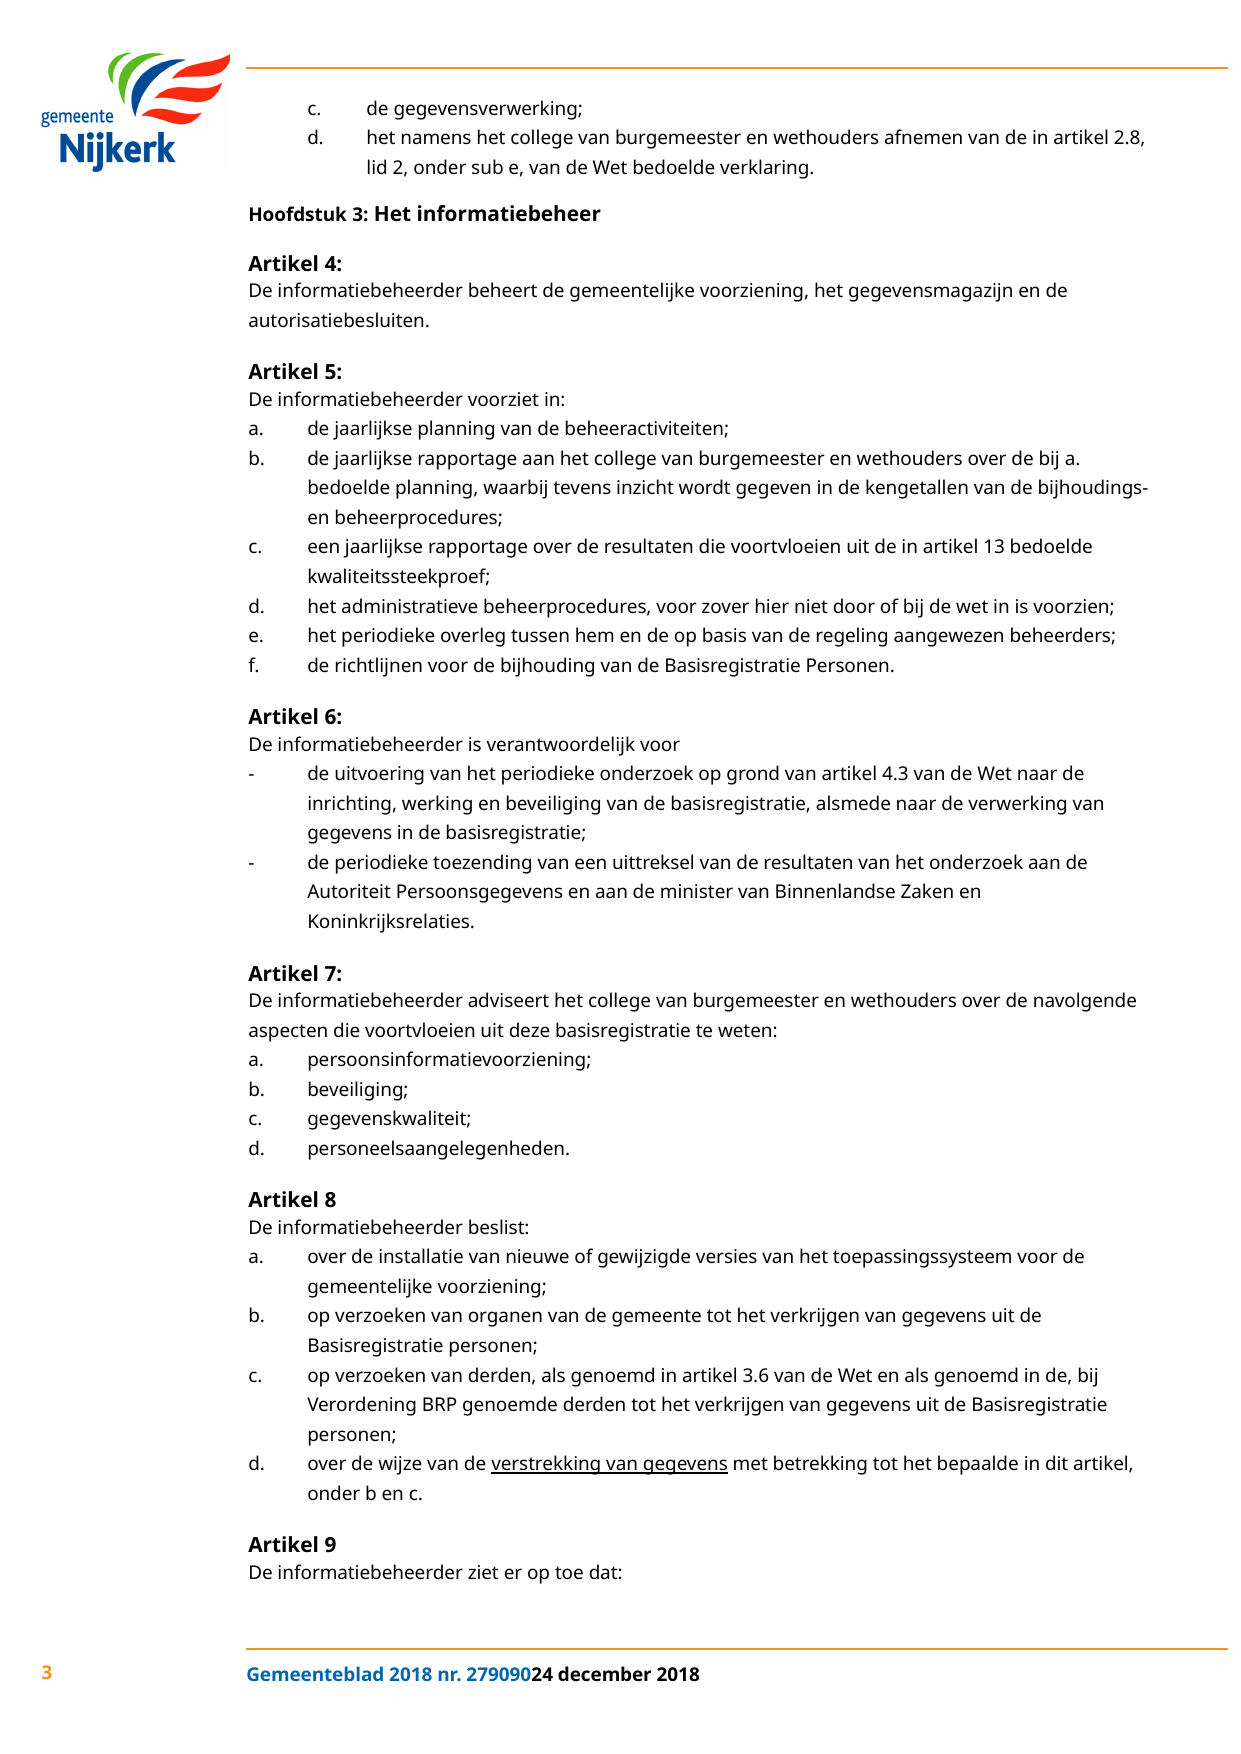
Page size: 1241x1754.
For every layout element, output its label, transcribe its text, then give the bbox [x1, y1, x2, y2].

text De informatiebeheerder is verantwoordelijk voor [248, 731, 1152, 757]
text De informatiebeheerder adviseert het college van burgemeester en wethouders over de navolgende aspecten die voortvloeien uit deze basisregistratie te weten: [248, 987, 1152, 1042]
list over de wijze van de verstrekking van gegevens met betrekking tot het bepaalde in dit artikel, onder b en c. [248, 1451, 1152, 1506]
list de periodieke toezending van een uittreksel van de resultaten van het onderzoek aan de Autoriteit Persoonsgegevens en aan de minister van Binnenlandse Zaken en Koninkrijksrelaties. [248, 849, 1152, 934]
text De informatiebeheerder voorziet in: [248, 386, 1152, 411]
list het periodieke overleg tussen hem en de op basis van de regeling aangewezen beheerders; [248, 622, 1152, 648]
list op verzoeken van derden, als genoemd in artikel 3.6 van de Wet en als genoemd in de, bij Verordening BRP genoemde derden tot het verkrijgen van gegevens uit de Basisregistratie personen; [248, 1362, 1152, 1447]
list op verzoeken van organen van de gemeente tot het verkrijgen van gegevens uit de Basisregistratie personen; [248, 1303, 1152, 1358]
list de richtlijnen voor de bijhouding van de Basisregistratie Personen. [248, 652, 1152, 678]
text Hoofdstuk 3: Het informatiebeheer [248, 199, 1152, 228]
text De informatiebeheerder beheert de gemeentelijke voorziening, het gegevensmagazijn en de autorisatiebesluiten. [248, 277, 1152, 333]
text Artikel 9 [248, 1531, 1152, 1559]
list het administratieve beheerprocedures, voor zover hier niet door of bij de wet in is voorzien; [248, 593, 1152, 618]
picture [41, 47, 231, 172]
text Artikel 4: [248, 249, 1152, 277]
text De informatiebeheerder ziet er op toe dat: [248, 1559, 1152, 1585]
list een jaarlijkse rapportage over de resultaten die voortvloeien uit de in artikel 13 bedoelde kwaliteitssteekproef; [248, 534, 1152, 589]
text Artikel 7: [248, 959, 1152, 987]
text Artikel 5: [248, 357, 1152, 386]
text De informatiebeheerder beslist: [248, 1214, 1152, 1240]
list de gegevensverwerking; [307, 95, 1152, 121]
list de jaarlijkse rapportage aan het college van burgemeester en wethouders over de bij a. bedoelde planning, waarbij tevens inzicht wordt gegeven in de kengetallen van de bijhoudings- en beheerprocedures; [248, 445, 1152, 530]
list over de installatie van nieuwe of gewijzigde versies van het toepassingssysteem voor de gemeentelijke voorziening; [248, 1243, 1152, 1299]
list persoonsinformatievoorziening; [248, 1046, 1152, 1072]
text Artikel 6: [248, 702, 1152, 731]
list het namens het college van burgemeester en wethouders afnemen van de in artikel 2.8, lid 2, onder sub e, van de Wet bedoelde verklaring. [307, 124, 1152, 180]
list de jaarlijkse planning van de beheeractiviteiten; [248, 415, 1152, 441]
list beveiliging; [248, 1076, 1152, 1102]
text Artikel 8 [248, 1186, 1152, 1214]
list personeelsaangelegenheden. [248, 1135, 1152, 1161]
list gegevenskwaliteit; [248, 1106, 1152, 1131]
list de uitvoering van het periodieke onderzoek op grond van artikel 4.3 van de Wet naar de inrichting, werking en beveiliging van de basisregistratie, alsmede naar de verwerking van gegevens in de basisregistratie; [248, 760, 1152, 845]
